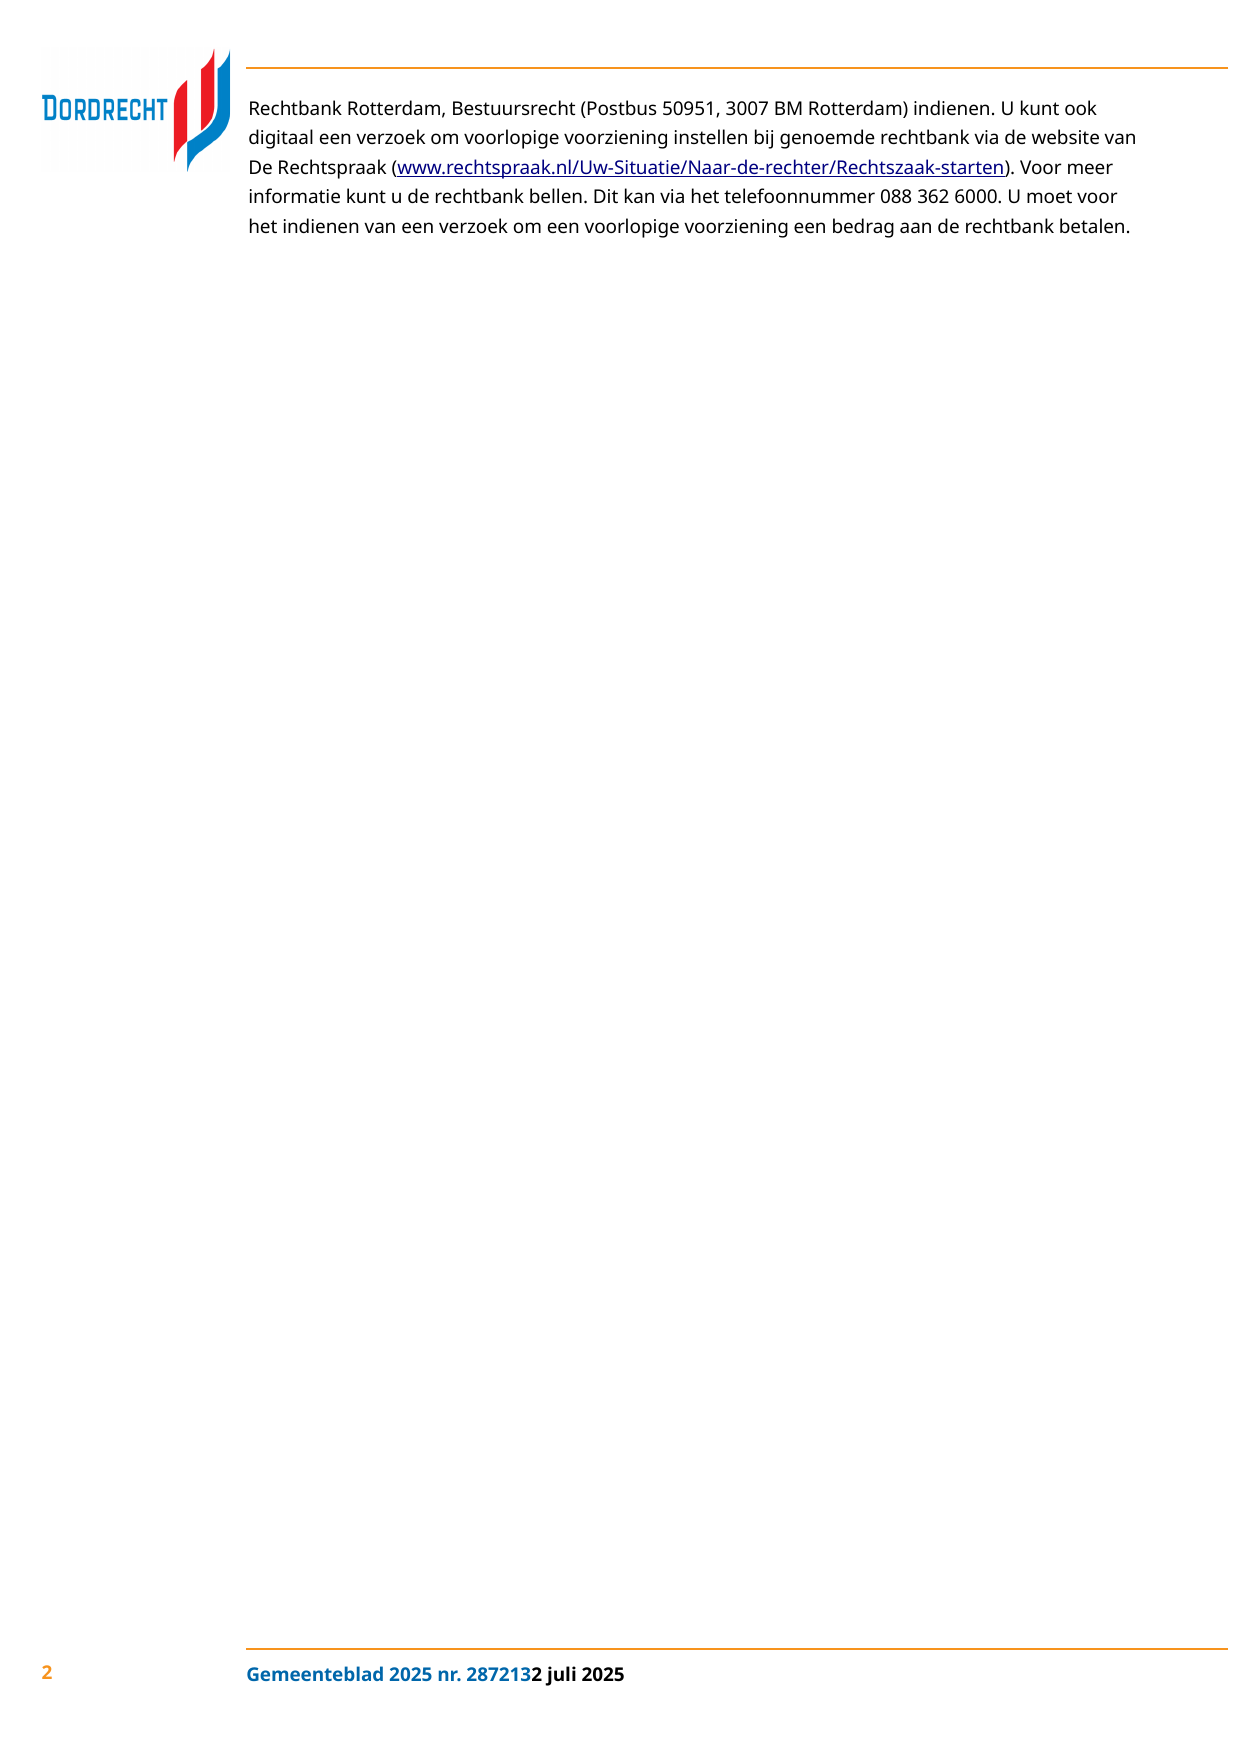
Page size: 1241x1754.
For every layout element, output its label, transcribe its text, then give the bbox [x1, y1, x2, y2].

text Rechtbank Rotterdam, Bestuursrecht (Postbus 50951, 3007 BM Rotterdam) indienen. U kunt ook digitaal een verzoek om voorlopige voorziening instellen bij genoemde rechtbank via de website van De Rechtspraak (www.rechtspraak.nl/Uw-Situatie/Naar-de-rechter/Rechtszaak-starten). Voor meer informatie kunt u de rechtbank bellen. Dit kan via het telefoonnummer 088 362 6000. U moet voor het indienen van een verzoek om een voorlopige voorziening een bedrag aan de rechtbank betalen. [248, 95, 1152, 239]
picture [41, 47, 231, 172]
